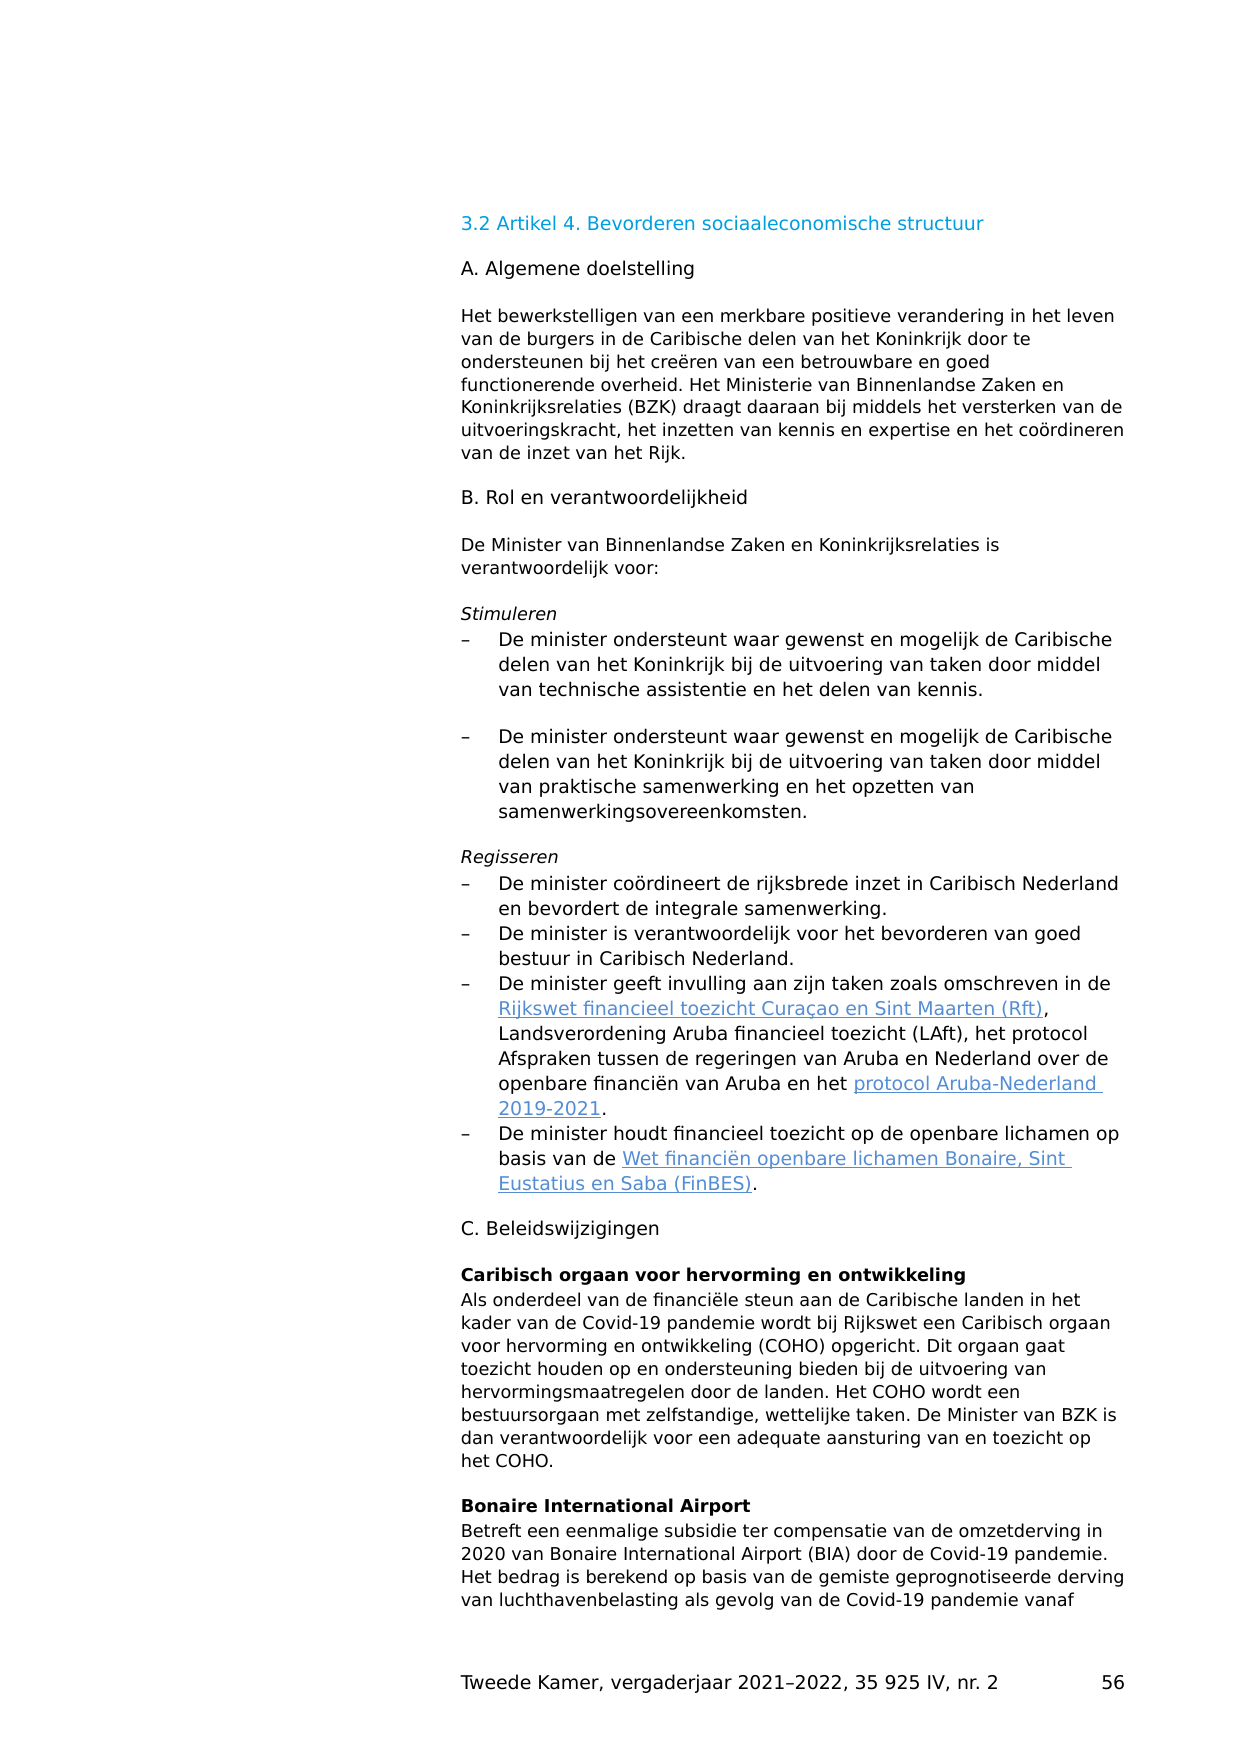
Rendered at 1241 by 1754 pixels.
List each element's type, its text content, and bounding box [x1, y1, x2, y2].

text Als onderdeel van de financiële steun aan de Caribische landen in het kader van de Covid-19 pandemie wordt bij Rijkswet een Caribisch orgaan voor hervorming en ontwikkeling (COHO) opgericht. Dit orgaan gaat toezicht houden op en ondersteuning bieden bij de uitvoering van hervormingsmaatregelen door de landen. Het COHO wordt een bestuursorgaan met zelfstandige, wettelijke taken. De Minister van BZK is dan verantwoordelijk voor een adequate aansturing van en toezicht op het COHO. [461, 1288, 1125, 1472]
title 3.2 Artikel 4. Bevorderen sociaaleconomische structuur [461, 213, 1125, 235]
list De minister ondersteunt waar gewenst en mogelijk de Caribische delen van het Koninkrijk bij de uitvoering van taken door middel van praktische samenwerking en het opzetten van samenwerkingsovereenkomsten. [461, 724, 1125, 824]
title C. Beleidswijzigingen [461, 1218, 1125, 1239]
title A. Algemene doelstelling [461, 258, 1125, 280]
list De minister houdt financieel toezicht op de openbare lichamen op basis van de Wet financiën openbare lichamen Bonaire, Sint Eustatius en Saba (FinBES). [461, 1121, 1125, 1196]
text Het bewerkstelligen van een merkbare positieve verandering in het leven van de burgers in de Caribische delen van het Koninkrijk door te ondersteunen bij het creëren van een betrouwbare en goed functionerende overheid. Het Ministerie van Binnenlandse Zaken en Koninkrijksrelaties (BZK) draagt daaraan bij middels het versterken van de uitvoeringskracht, het inzetten van kennis en expertise en het coördineren van de inzet van het Rijk. [461, 304, 1125, 464]
text Bonaire International Airport [461, 1494, 1125, 1517]
list De minister coördineert de rijksbrede inzet in Caribisch Nederland en bevordert de integrale samenwerking. [461, 871, 1125, 921]
text Betreft een eenmalige subsidie ter compensatie van de omzetderving in 2020 van Bonaire International Airport (BIA) door de Covid-19 pandemie. Het bedrag is berekend op basis van de gemiste geprognotiseerde derving van luchthavenbelasting als gevolg van de Covid-19 pandemie vanaf [461, 1519, 1125, 1611]
text Regisseren [461, 846, 1125, 868]
text Stimuleren [461, 602, 1125, 624]
list De minister ondersteunt waar gewenst en mogelijk de Caribische delen van het Koninkrijk bij de uitvoering van taken door middel van technische assistentie en het delen van kennis. [461, 627, 1125, 702]
title B. Rol en verantwoordelijkheid [461, 487, 1125, 509]
text Caribisch orgaan voor hervorming en ontwikkeling [461, 1263, 1125, 1286]
list De minister is verantwoordelijk voor het bevorderen van goed bestuur in Caribisch Nederland. [461, 921, 1125, 971]
text De Minister van Binnenlandse Zaken en Koninkrijksrelaties is verantwoordelijk voor: [461, 533, 1125, 579]
list De minister geeft invulling aan zijn taken zoals omschreven in de Rijkswet financieel toezicht Curaçao en Sint Maarten (Rft), Landsverordening Aruba financieel toezicht (LAft), het protocol Afspraken tussen de regeringen van Aruba en Nederland over de openbare financiën van Aruba en het protocol Aruba-Nederland 2019-2021. [461, 971, 1125, 1121]
